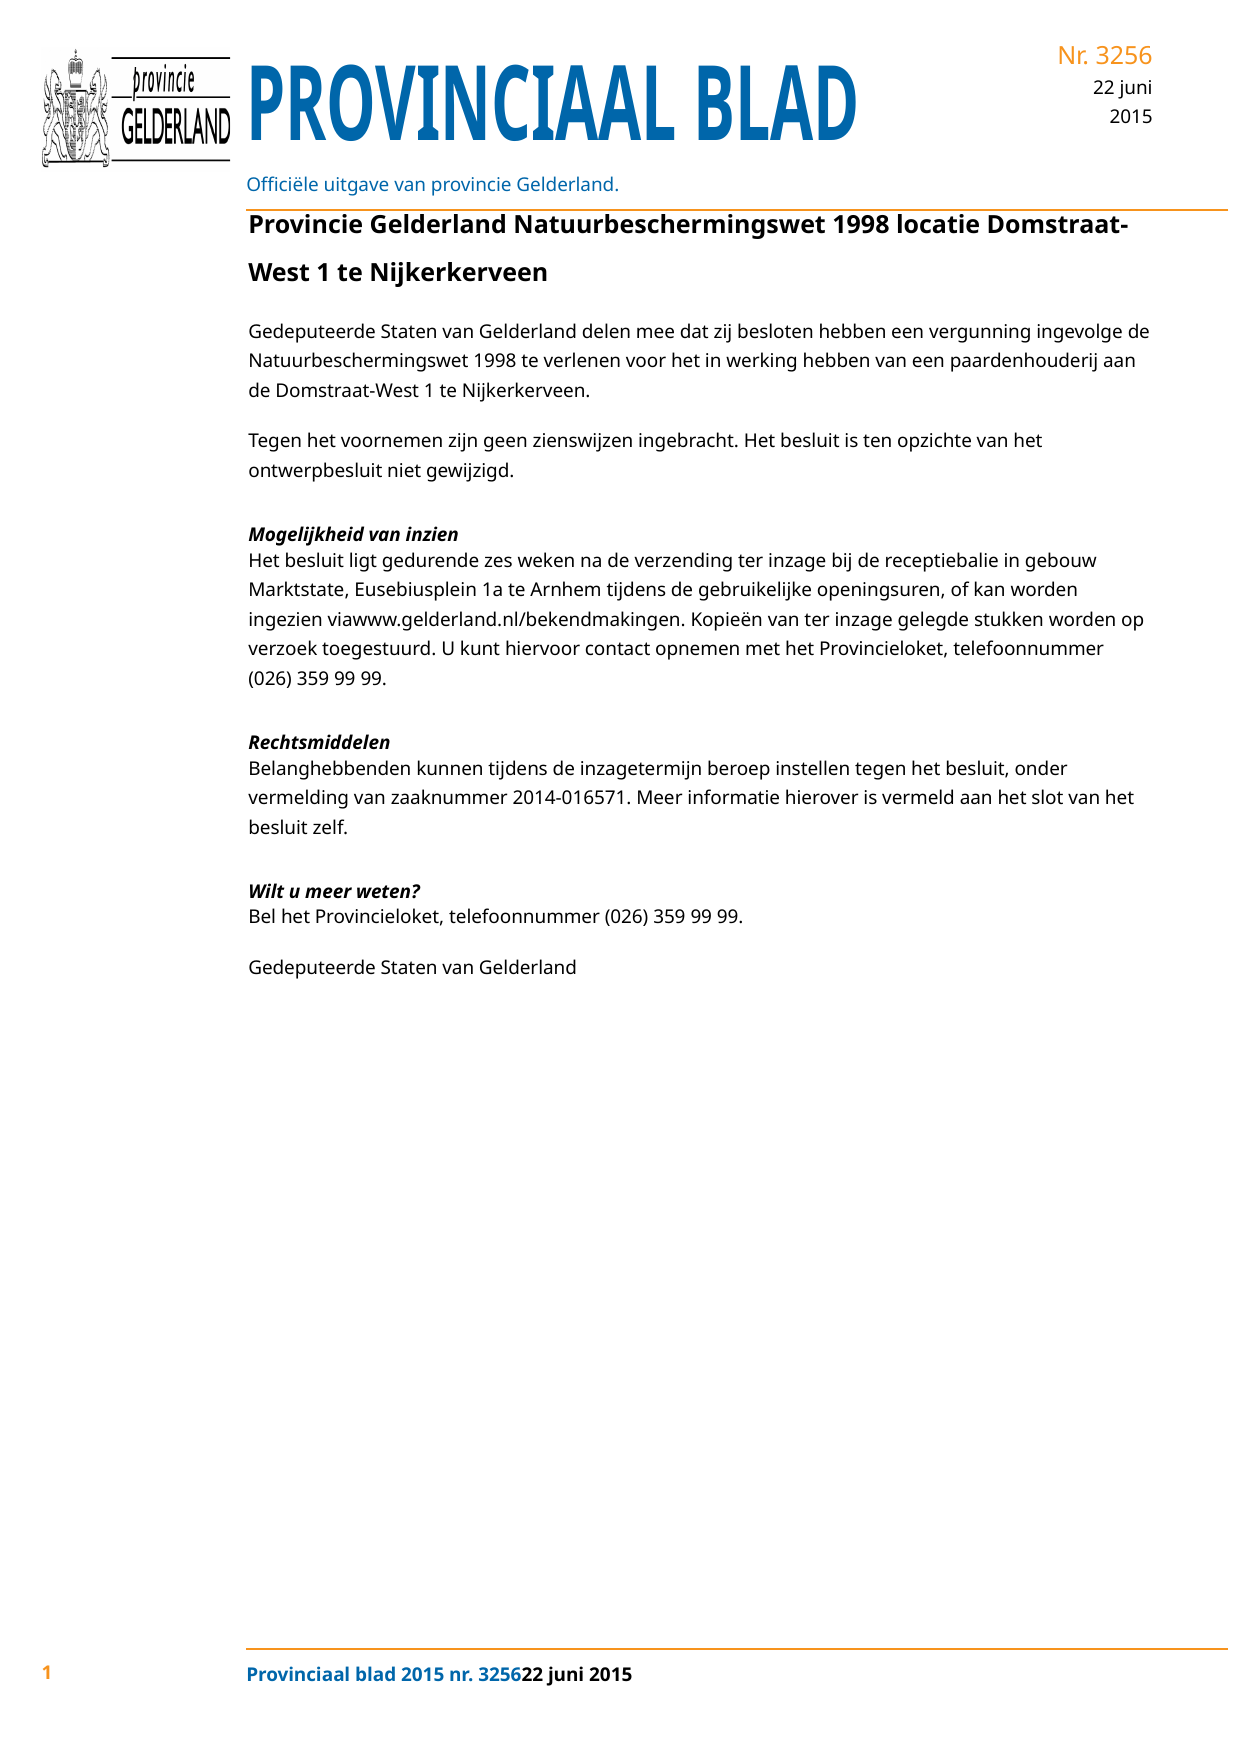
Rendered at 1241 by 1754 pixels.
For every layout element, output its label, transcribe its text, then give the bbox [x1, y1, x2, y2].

picture [41, 47, 231, 172]
text Tegen het voornemen zijn geen zienswijzen ingebracht. Het besluit is ten opzichte van het ontwerpbesluit niet gewijzigd. [248, 427, 1152, 483]
text Gedeputeerde Staten van Gelderland [248, 954, 1152, 980]
text Bel het Provincieloket, telefoonnummer (026) 359 99 99. [248, 904, 1152, 929]
text Wilt u meer weten? [248, 878, 1152, 904]
text Gedeputeerde Staten van Gelderland delen mee dat zij besloten hebben een vergunning ingevolge de Natuurbeschermingswet 1998 te verlenen voor het in werking hebben van een paardenhouderij aan de Domstraat-West 1 te Nijkerkerveen. [248, 318, 1152, 403]
text Het besluit ligt gedurende zes weken na de verzending ter inzage bij de receptiebalie in gebouw Marktstate, Eusebiusplein 1a te Arnhem tijdens de gebruikelijke openingsuren, of kan worden ingezien viawww.gelderland.nl/bekendmakingen. Kopieën van ter inzage gelegde stukken worden op verzoek toegestuurd. U kunt hiervoor contact opnemen met het Provincieloket, telefoonnummer (026) 359 99 99. [248, 547, 1152, 691]
text Mogelijkheid van inzien [248, 521, 1152, 547]
text Provincie Gelderland Natuurbeschermingswet 1998 locatie Domstraat-West 1 te Nijkerkerveen [248, 211, 1152, 288]
text Belanghebbenden kunnen tijdens de inzagetermijn beroep instellen tegen het besluit, onder vermelding van zaaknummer 2014-016571. Meer informatie hierover is vermeld aan het slot van het besluit zelf. [248, 755, 1152, 840]
text Rechtsmiddelen [248, 729, 1152, 755]
